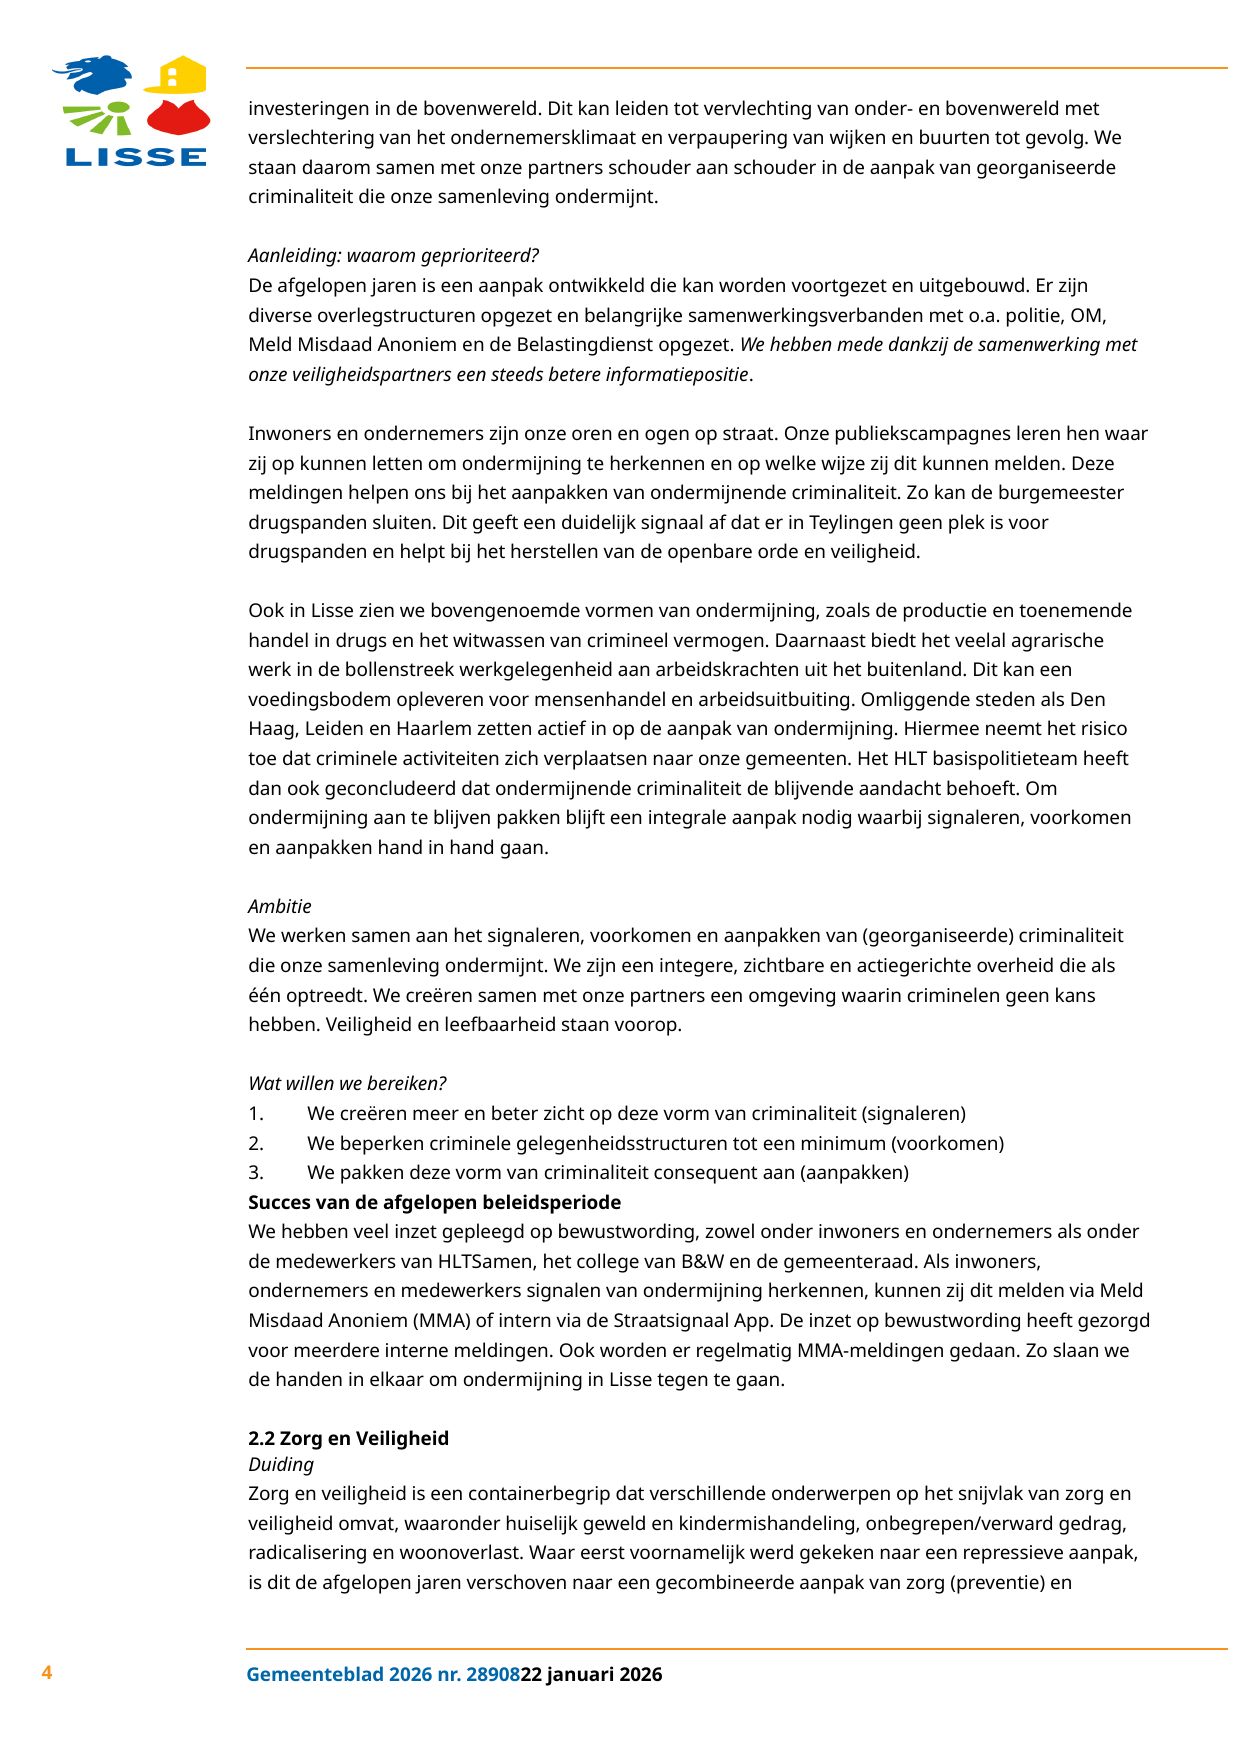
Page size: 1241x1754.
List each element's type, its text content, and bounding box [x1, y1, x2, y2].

text Aanleiding: waarom geprioriteerd? [248, 243, 1152, 268]
text investeringen in de bovenwereld. Dit kan leiden tot vervlechting van onder- en bovenwereld met verslechtering van het ondernemersklimaat en verpaupering van wijken en buurten tot gevolg. We staan daarom samen met onze partners schouder aan schouder in de aanpak van georganiseerde criminaliteit die onze samenleving ondermijnt. [248, 95, 1152, 209]
text Duiding [248, 1451, 1152, 1476]
text De afgelopen jaren is een aanpak ontwikkeld die kan worden voortgezet en uitgebouwd. Er zijn diverse overlegstructuren opgezet en belangrijke samenwerkingsverbanden met o.a. politie, OM, Meld Misdaad Anoniem en de Belastingdienst opgezet. We hebben mede dankzij de samenwerking met onze veiligheidspartners een steeds betere informatiepositie. [248, 272, 1152, 387]
table_header Succes van de afgelopen beleidsperiode We hebben veel inzet gepleegd op bewustwording, zowel onder inwoners en ondernemers als onder de medewerkers van HLTSamen, het college van B&W en de gemeenteraad. Als inwoners, ondernemers en medewerkers signalen van ondermijning herkennen, kunnen zij dit melden via Meld Misdaad Anoniem (MMA) of intern via de Straatsignaal App. De inzet op bewustwording heeft gezorgd voor meerdere interne meldingen. Ook worden er regelmatig MMA-meldingen gedaan. Zo slaan we de handen in elkaar om ondermijning in Lisse tegen te gaan. [248, 1189, 1152, 1392]
text Zorg en veiligheid is een containerbegrip dat verschillende onderwerpen op het snijvlak van zorg en veiligheid omvat, waaronder huiselijk geweld en kindermishandeling, onbegrepen/verward gedrag, radicalisering en woonoverlast. Waar eerst voornamelijk werd gekeken naar een repressieve aanpak, is dit de afgelopen jaren verschoven naar een gecombineerde aanpak van zorg (preventie) en [248, 1480, 1152, 1595]
list We pakken deze vorm van criminaliteit consequent aan (aanpakken) [248, 1159, 1152, 1185]
text Ook in Lisse zien we bovengenoemde vormen van ondermijning, zoals de productie en toenemende handel in drugs en het witwassen van crimineel vermogen. Daarnaast biedt het veelal agrarische werk in de bollenstreek werkgelegenheid aan arbeidskrachten uit het buitenland. Dit kan een voedingsbodem opleveren voor mensenhandel en arbeidsuitbuiting. Omliggende steden als Den Haag, Leiden en Haarlem zetten actief in op de aanpak van ondermijning. Hiermee neemt het risico toe dat criminele activiteiten zich verplaatsen naar onze gemeenten. Het HLT basispolitieteam heeft dan ook geconcludeerd dat ondermijnende criminaliteit de blijvende aandacht behoeft. Om ondermijning aan te blijven pakken blijft een integrale aanpak nodig waarbij signaleren, voorkomen en aanpakken hand in hand gaan. [248, 597, 1152, 859]
list We beperken criminele gelegenheidsstructuren tot een minimum (voorkomen) [248, 1130, 1152, 1155]
text We werken samen aan het signaleren, voorkomen en aanpakken van (georganiseerde) criminaliteit die onze samenleving ondermijnt. We zijn een integere, zichtbare en actiegerichte overheid die als één optreedt. We creëren samen met onze partners een omgeving waarin criminelen geen kans hebben. Veiligheid en leefbaarheid staan voorop. [248, 923, 1152, 1037]
table_header Inwoners en ondernemers zijn onze oren en ogen op straat. Onze publiekscampagnes leren hen waar zij op kunnen letten om ondermijning te herkennen en op welke wijze zij dit kunnen melden. Deze meldingen helpen ons bij het aanpakken van ondermijnende criminaliteit. Zo kan de burgemeester drugspanden sluiten. Dit geeft een duidelijk signaal af dat er in Teylingen geen plek is voor drugspanden en helpt bij het herstellen van de openbare orde en veiligheid. [248, 420, 1152, 564]
list We creëren meer en beter zicht op deze vorm van criminaliteit (signaleren) [248, 1100, 1152, 1126]
picture [41, 47, 231, 172]
text Wat willen we bereiken? [248, 1071, 1152, 1096]
text Ambitie [248, 893, 1152, 919]
text 2.2 Zorg en Veiligheid [248, 1425, 1152, 1451]
